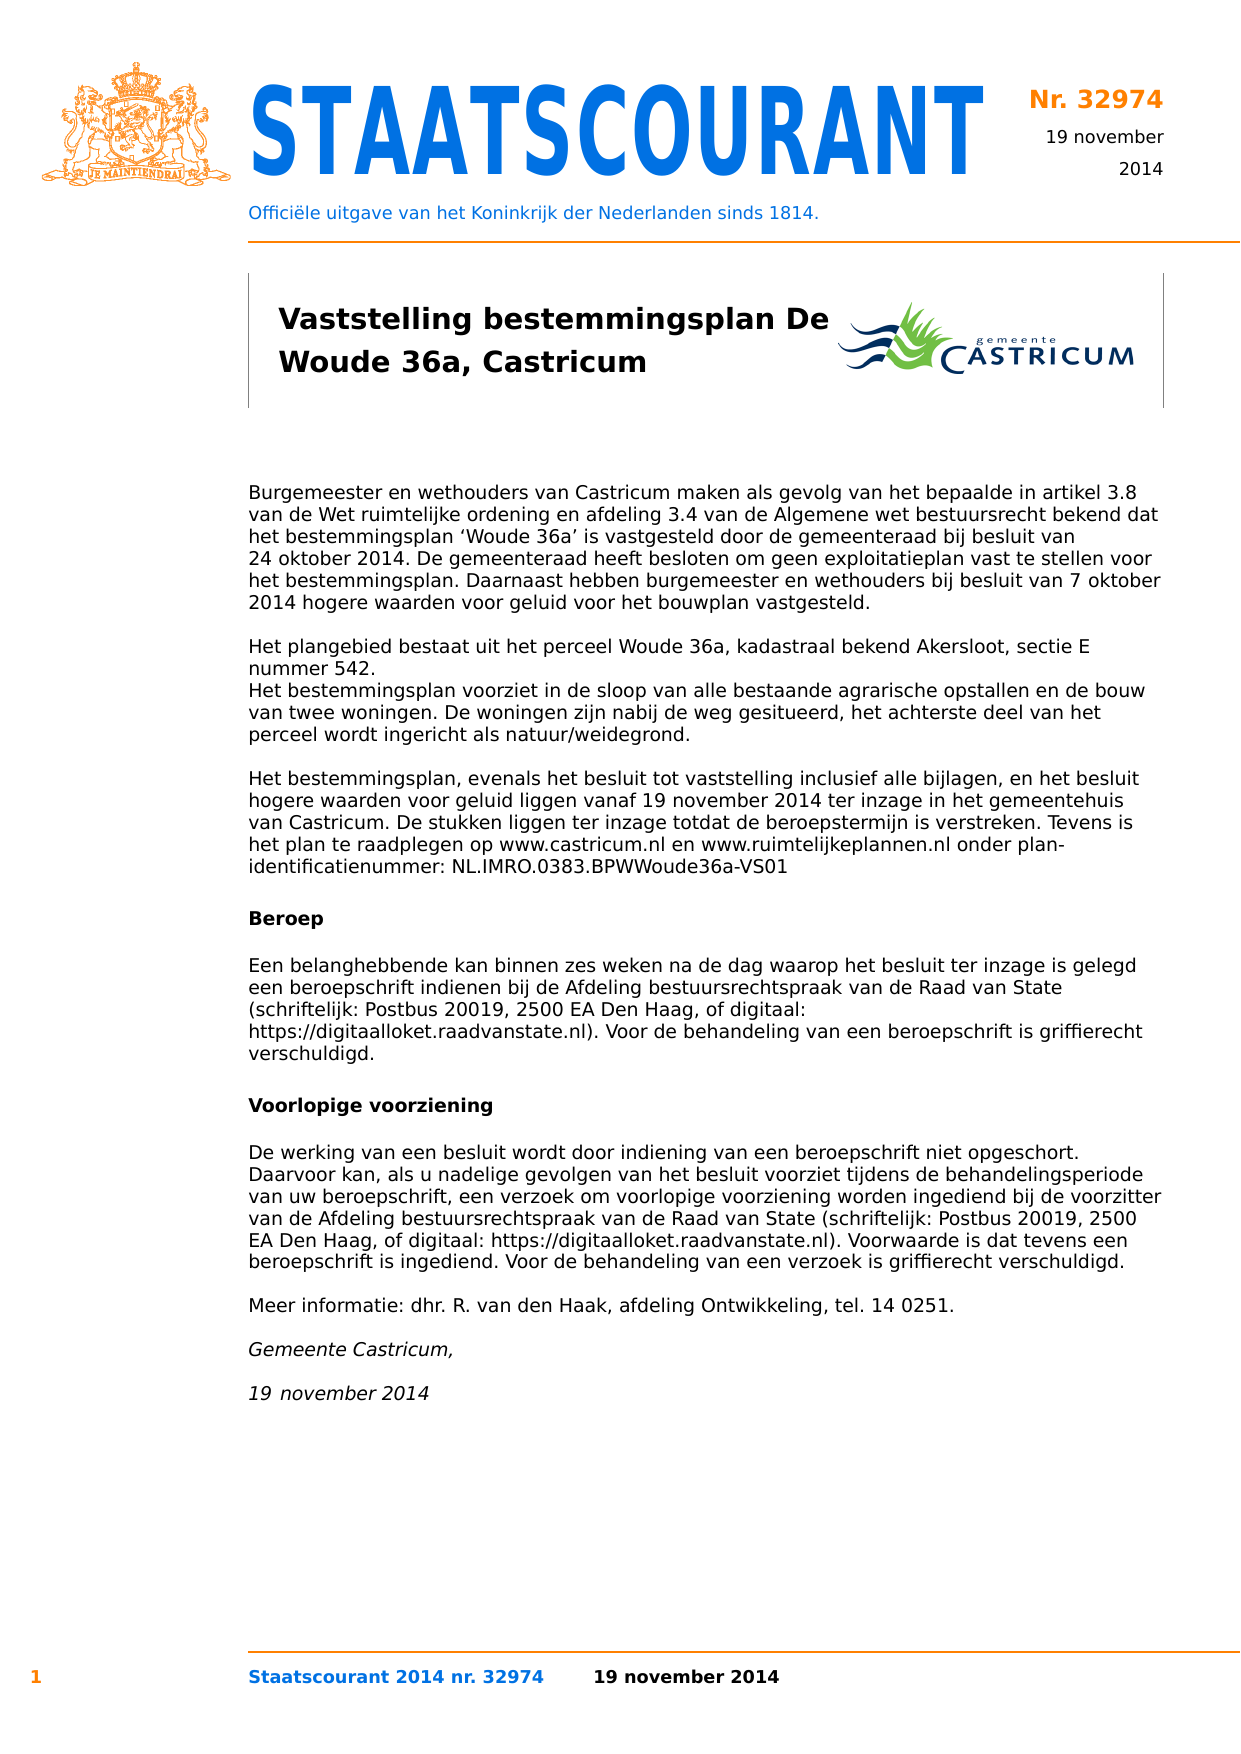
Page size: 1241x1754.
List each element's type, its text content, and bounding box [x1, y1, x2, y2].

text Meer informatie: dhr. R. van den Haak, afdeling Ontwikkeling, tel. 14 0251. [248, 1295, 1163, 1317]
picture [838, 302, 1134, 374]
subtitle Voorlopige voorziening [248, 1094, 1163, 1117]
table_header Nr. 32974 [998, 62, 1240, 121]
text Een belanghebbende kan binnen zes weken na de dag waarop het besluit ter inzage is gelegd een beroepschrift indienen bij de Afdeling bestuursrechtspraak van de Raad van State (schriftelijk: Postbus 20019, 2500 EA Den Haag, of digitaal: https://digitaalloket.raadvanstate.nl). Voor de behandeling van een beroepschrift is griffierecht verschuldigd. [248, 955, 1163, 1064]
table_cell 19 november [998, 121, 1240, 153]
subtitle Beroep [248, 908, 1163, 930]
text Burgemeester en wethouders van Castricum maken als gevolg van het bepaalde in artikel 3.8 van de Wet ruimtelijke ordening en afdeling 3.4 van de Algemene wet bestuursrecht bekend dat het bestemmingsplan ‘Woude 36a’ is vastgesteld door de gemeenteraad bij besluit van 24 oktober 2014. De gemeenteraad heeft besloten om geen exploitatieplan vast te stellen voor het bestemmingsplan. Daarnaast hebben burgemeester en wethouders bij besluit van 7 oktober 2014 hogere waarden voor geluid voor het bouwplan vastgesteld. [248, 482, 1163, 614]
table_header [25, 62, 248, 241]
text Het plangebied bestaat uit het perceel Woude 36a, kadastraal bekend Akersloot, sectie E nummer 542. [248, 636, 1163, 680]
table_header STAATSCOURANT [248, 62, 998, 203]
table_cell 2014 [998, 153, 1240, 203]
picture [41, 62, 231, 186]
text Het bestemmingsplan voorziet in de sloop van alle bestaande agrarische opstallen en de bouw van twee woningen. De woningen zijn nabij de weg gesitueerd, het achterste deel van het perceel wordt ingericht als natuur/weidegrond. [248, 680, 1163, 746]
subtitle Vaststelling bestemmingsplan De Woude 36a, Castricum [249, 273, 1163, 408]
text De werking van een besluit wordt door indiening van een beroepschrift niet opgeschort. Daarvoor kan, als u nadelige gevolgen van het besluit voorziet tijdens de behandelingsperiode van uw beroepschrift, een verzoek om voorlopige voorziening worden ingediend bij de voorzitter van de Afdeling bestuursrechtspraak van de Raad van State (schriftelijk: Postbus 20019, 2500 EA Den Haag, of digitaal: https://digitaalloket.raadvanstate.nl). Voorwaarde is dat tevens een beroepschrift is ingediend. Voor de behandeling van een verzoek is griffierecht verschuldigd. [248, 1142, 1163, 1273]
table_cell Officiële uitgave van het Koninkrijk der Nederlanden sinds 1814. [248, 203, 1240, 241]
text Het bestemmingsplan, evenals het besluit tot vaststelling inclusief alle bijlagen, en het besluit hogere waarden voor geluid liggen vanaf 19 november 2014 ter inzage in het gemeentehuis van Castricum. De stukken liggen ter inzage totdat de beroepstermijn is verstreken. Tevens is het plan te raadplegen op www.castricum.nl en www.ruimtelijkeplannen.nl onder plan-identificatienummer: NL.IMRO.0383.BPWWoude36a-VS01 [248, 768, 1163, 878]
text 19 november 2014 [248, 1383, 1163, 1405]
text Gemeente Castricum, [248, 1339, 1163, 1361]
